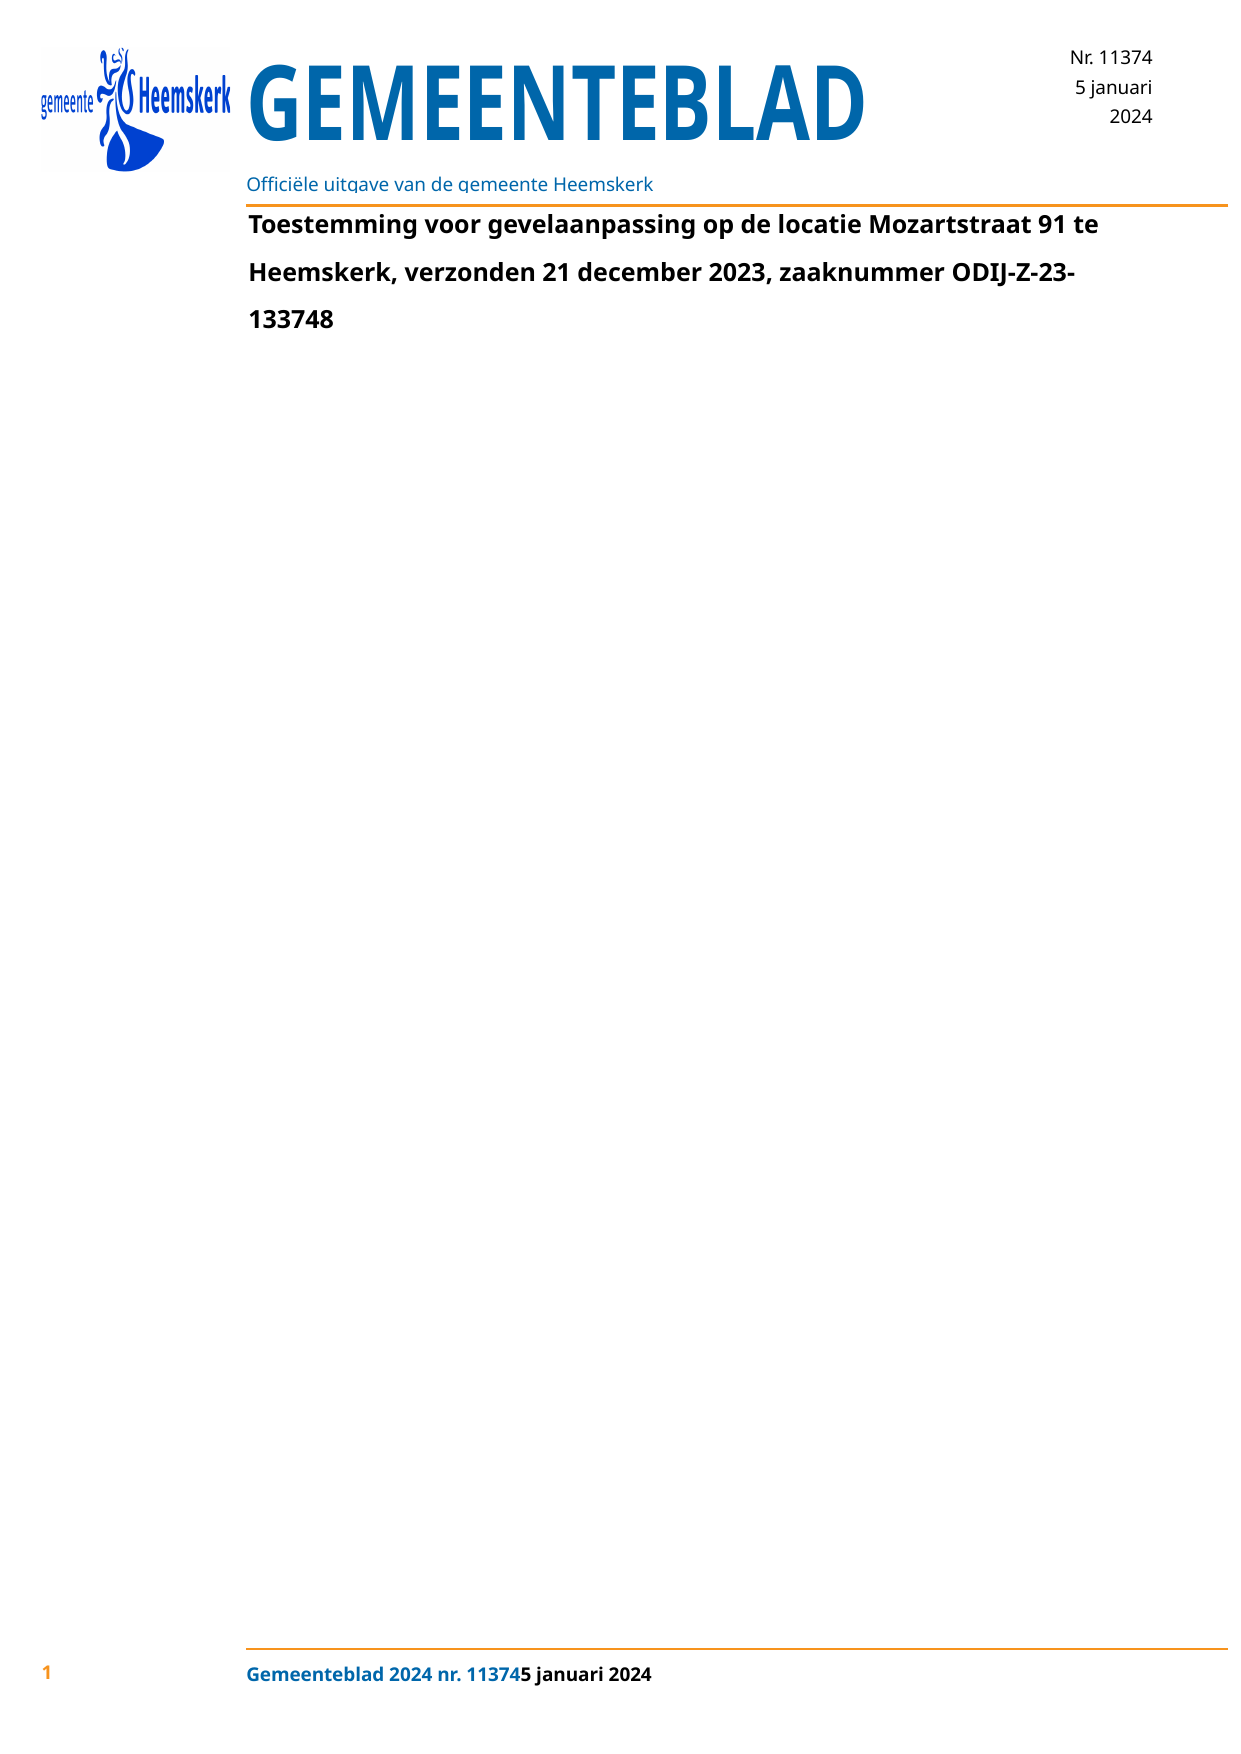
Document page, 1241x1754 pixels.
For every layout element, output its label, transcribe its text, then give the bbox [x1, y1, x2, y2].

text Toestemming voor gevelaanpassing op de locatie Mozartstraat 91 te Heemskerk, verzonden 21 december 2023, zaaknummer ODIJ-Z-23-133748 [248, 207, 1152, 336]
picture [41, 47, 231, 172]
